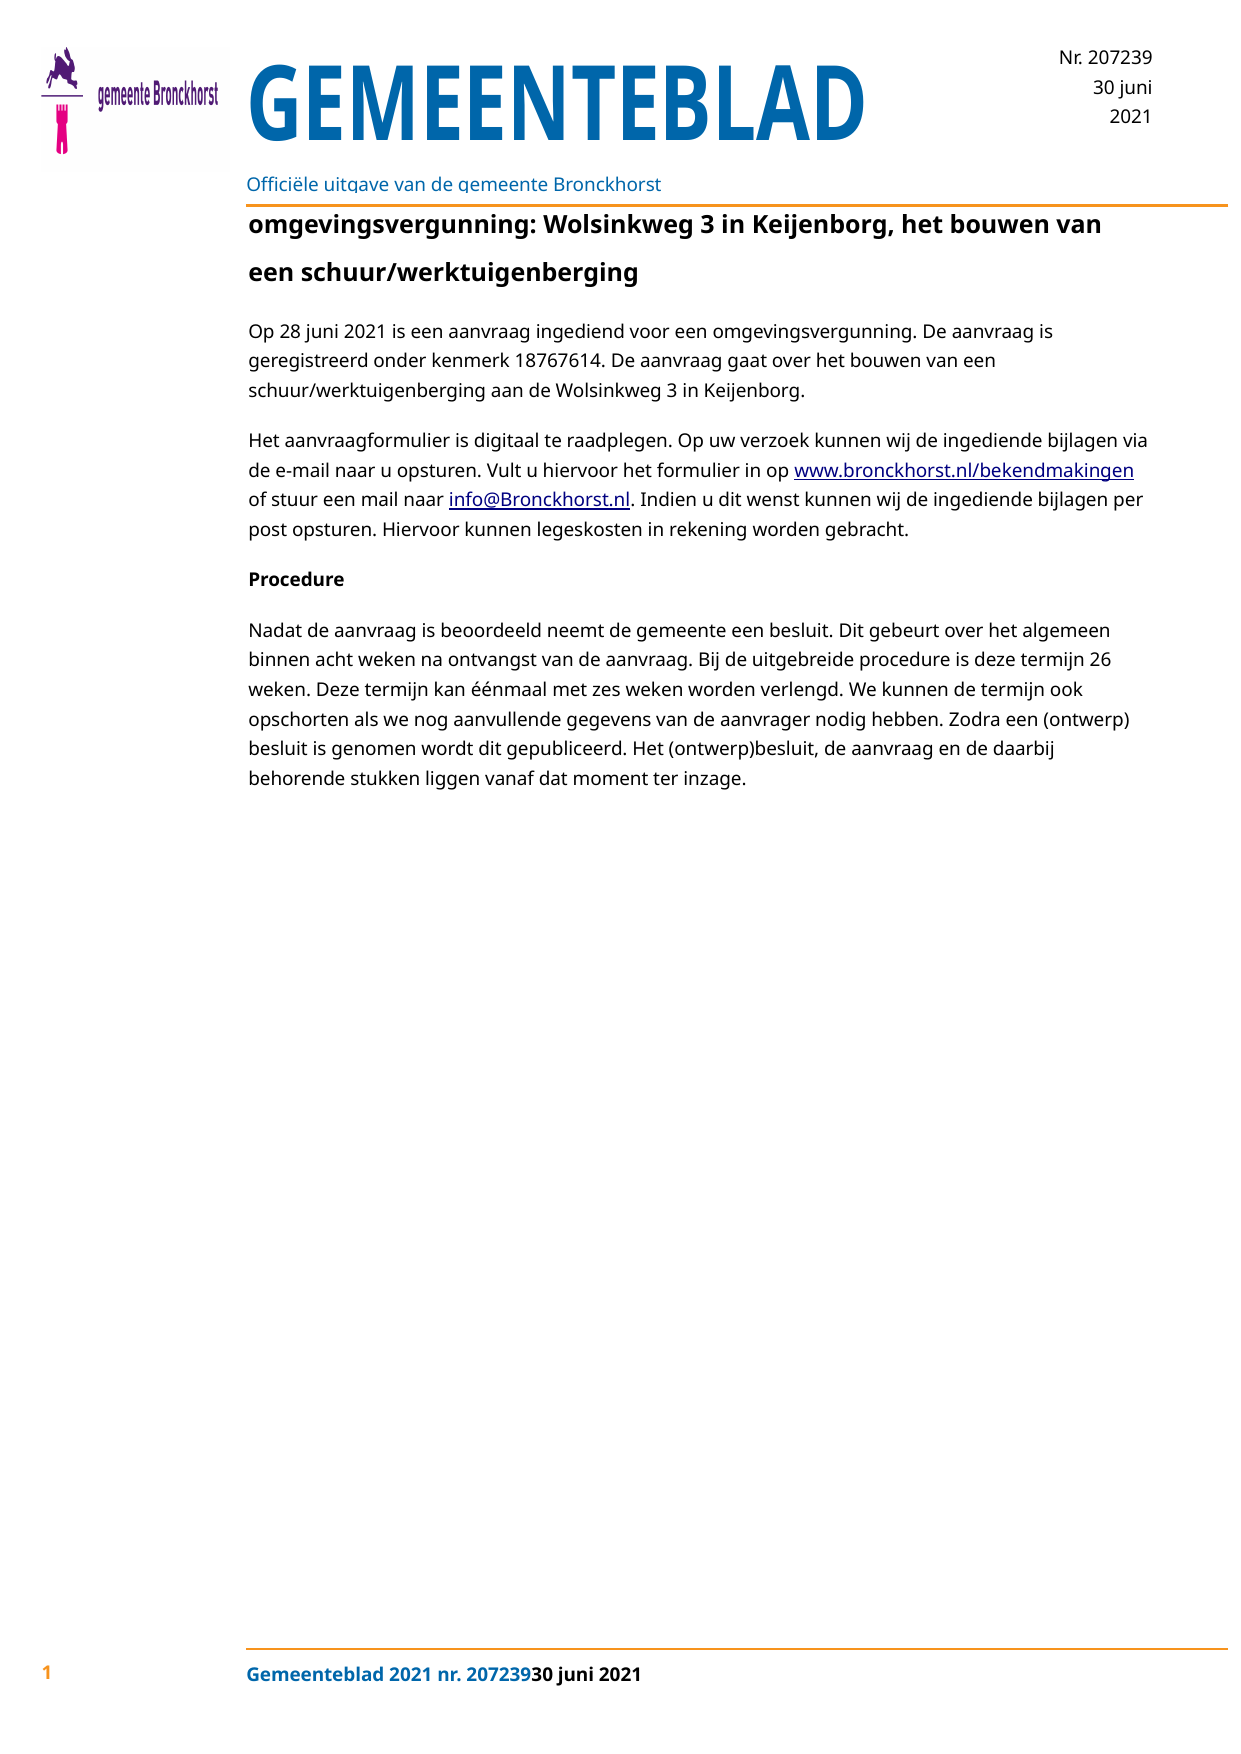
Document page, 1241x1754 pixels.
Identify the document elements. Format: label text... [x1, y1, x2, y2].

text Nadat de aanvraag is beoordeeld neemt de gemeente een besluit. Dit gebeurt over het algemeen binnen acht weken na ontvangst van de aanvraag. Bij de uitgebreide procedure is deze termijn 26 weken. Deze termijn kan éénmaal met zes weken worden verlengd. We kunnen de termijn ook opschorten als we nog aanvullende gegevens van de aanvrager nodig hebben. Zodra een (ontwerp) besluit is genomen wordt dit gepubliceerd. Het (ontwerp)besluit, de aanvraag en de daarbij behorende stukken liggen vanaf dat moment ter inzage. [248, 617, 1152, 791]
text Procedure [248, 567, 1152, 592]
text Het aanvraagformulier is digitaal te raadplegen. Op uw verzoek kunnen wij de ingediende bijlagen via de e-mail naar u opsturen. Vult u hiervoor het formulier in op www.bronckhorst.nl/bekendmakingen of stuur een mail naar info@Bronckhorst.nl. Indien u dit wenst kunnen wij de ingediende bijlagen per post opsturen. Hiervoor kunnen legeskosten in rekening worden gebracht. [248, 427, 1152, 542]
text omgevingsvergunning: Wolsinkweg 3 in Keijenborg, het bouwen van een schuur/werktuigenberging [248, 207, 1152, 288]
text Op 28 juni 2021 is een aanvraag ingediend voor een omgevingsvergunning. De aanvraag is geregistreerd onder kenmerk 18767614. De aanvraag gaat over het bouwen van een schuur/werktuigenberging aan de Wolsinkweg 3 in Keijenborg. [248, 318, 1152, 403]
picture [41, 47, 231, 172]
